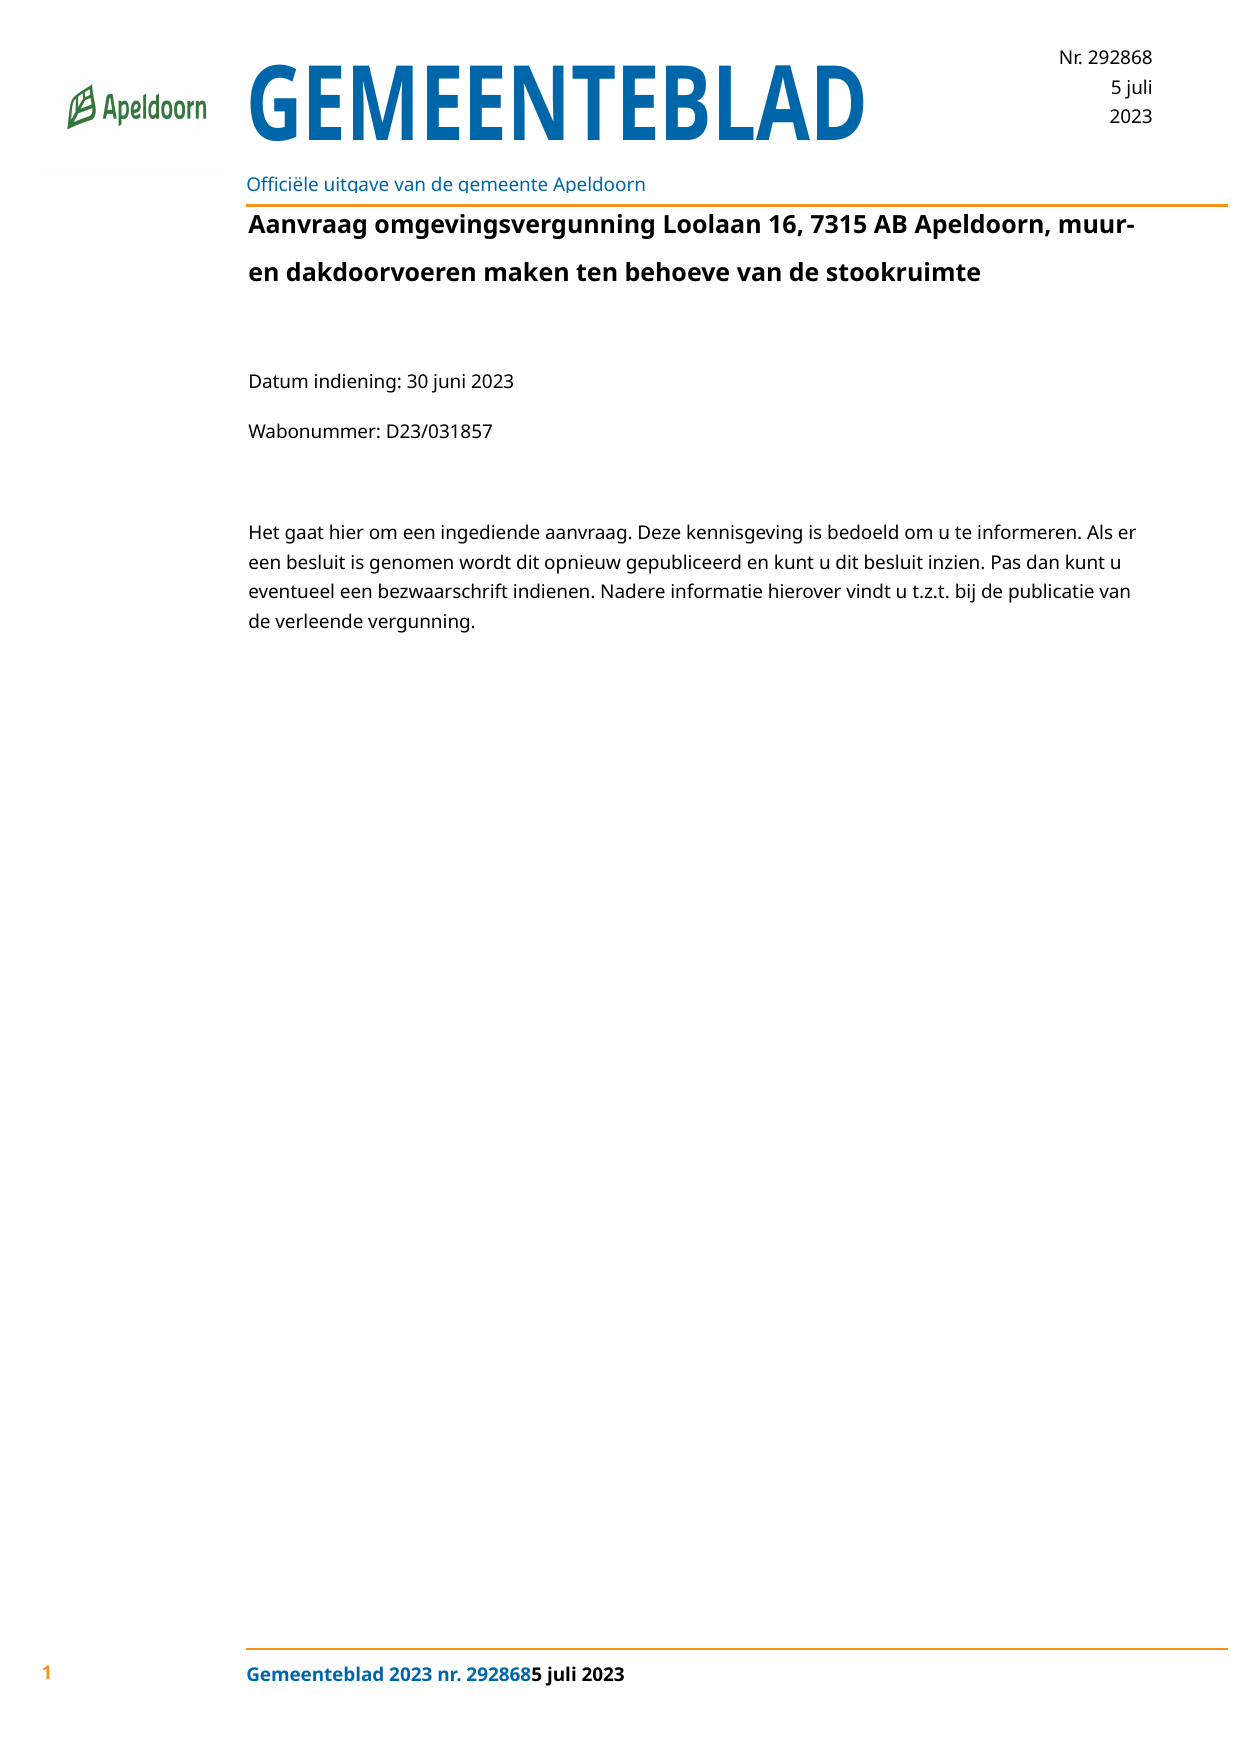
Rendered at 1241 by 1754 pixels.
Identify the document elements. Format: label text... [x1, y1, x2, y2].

text Aanvraag omgevingsvergunning Loolaan 16, 7315 AB Apeldoorn, muur- en dakdoorvoeren maken ten behoeve van de stookruimte [248, 207, 1152, 288]
picture [41, 47, 231, 172]
text Datum indiening: 30 juni 2023 [248, 368, 1152, 394]
text Het gaat hier om een ingediende aanvraag. Deze kennisgeving is bedoeld om u te informeren. Als er een besluit is genomen wordt dit opnieuw gepubliceerd en kunt u dit besluit inzien. Pas dan kunt u eventueel een bezwaarschrift indienen. Nadere informatie hierover vindt u t.z.t. bij de publicatie van de verleende vergunning. [248, 519, 1152, 634]
text Wabonummer: D23/031857 [248, 419, 1152, 444]
